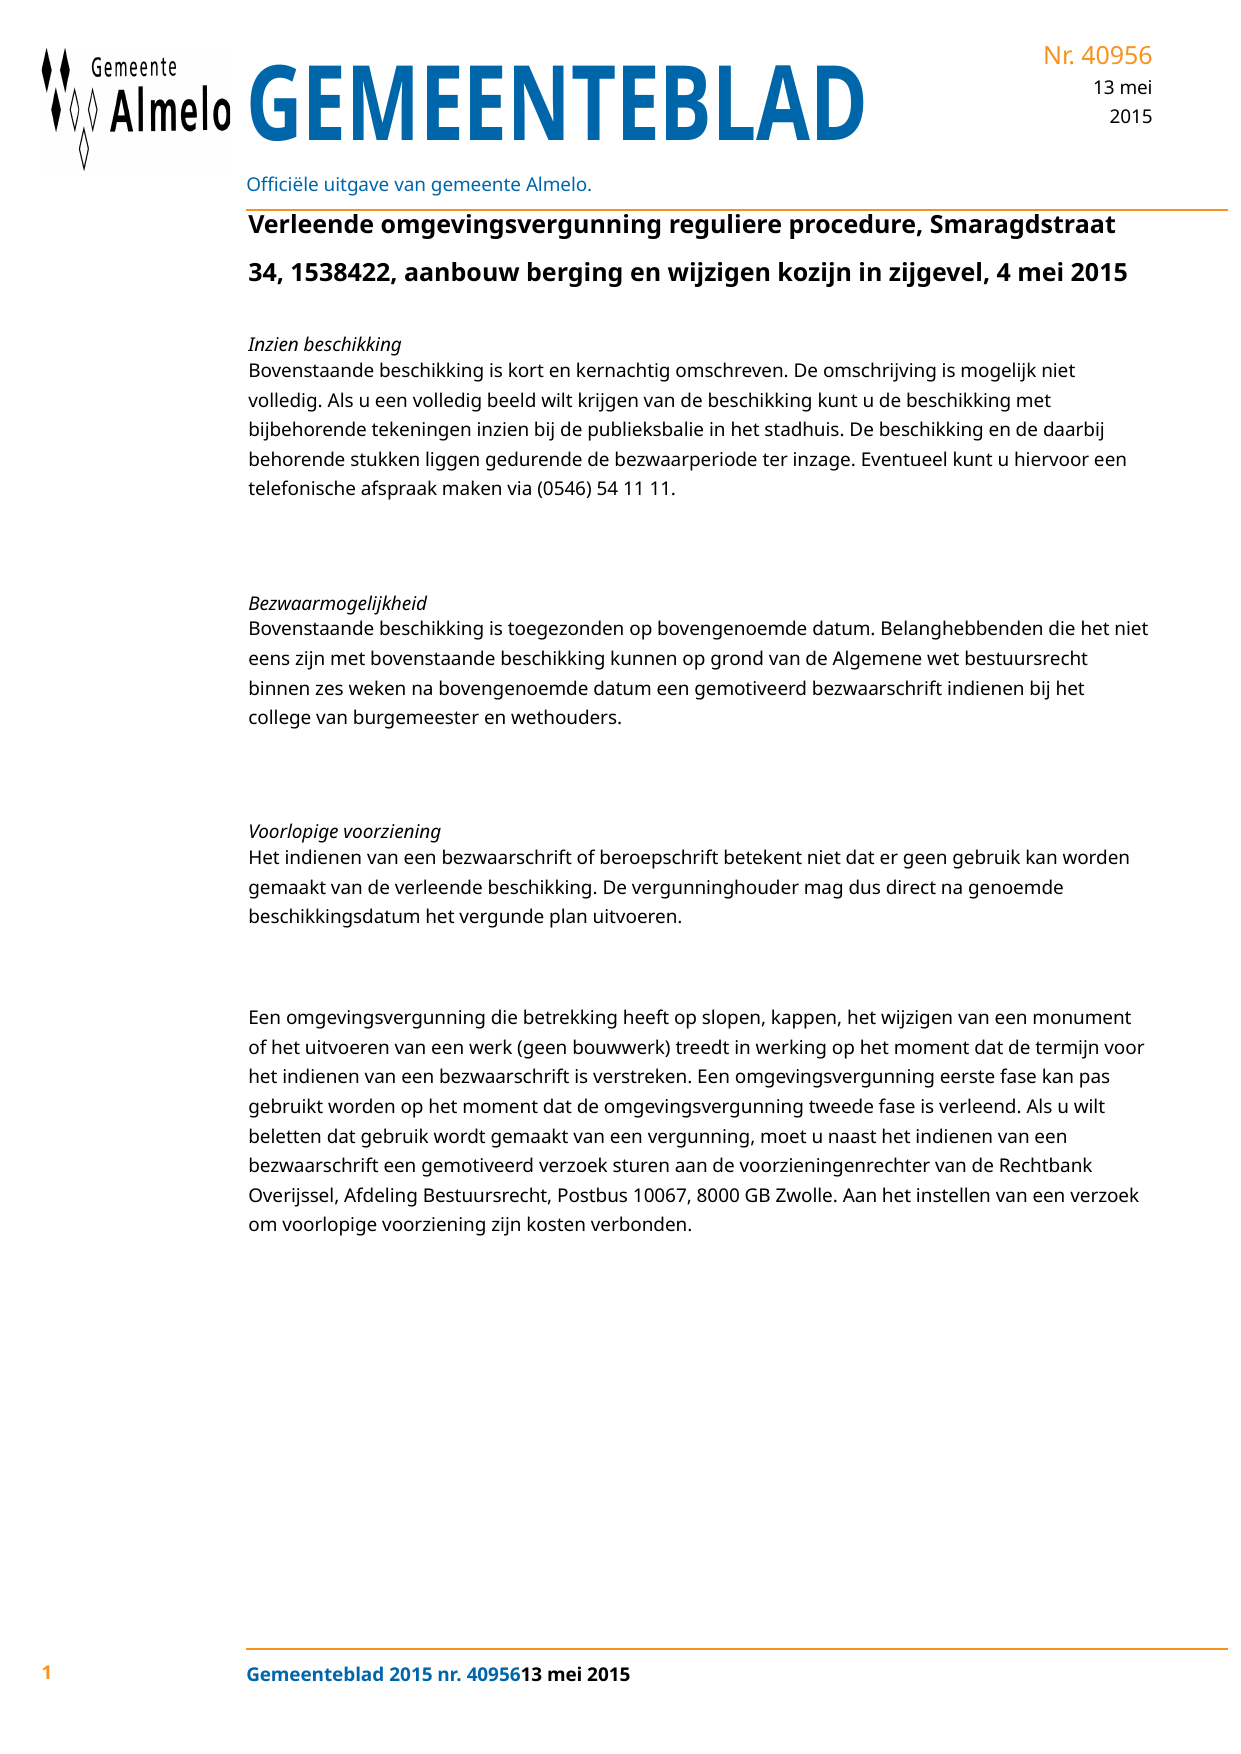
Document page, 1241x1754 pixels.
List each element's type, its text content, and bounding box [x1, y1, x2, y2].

text Inzien beschikking [248, 331, 1152, 357]
text Bovenstaande beschikking is kort en kernachtig omschreven. De omschrijving is mogelijk niet volledig. Als u een volledig beeld wilt krijgen van de beschikking kunt u de beschikking met bijbehorende tekeningen inzien bij de publieksbalie in het stadhuis. De beschikking en de daarbij behorende stukken liggen gedurende de bezwaarperiode ter inzage. Eventueel kunt u hiervoor een telefonische afspraak maken via (0546) 54 11 11. [248, 357, 1152, 501]
text Het indienen van een bezwaarschrift of beroepschrift betekent niet dat er geen gebruik kan worden gemaakt van de verleende beschikking. De vergunninghouder mag dus direct na genoemde beschikkingsdatum het vergunde plan uitvoeren. [248, 844, 1152, 929]
text Een omgevingsvergunning die betrekking heeft op slopen, kappen, het wijzigen van een monument of het uitvoeren van een werk (geen bouwwerk) treedt in werking op het moment dat de termijn voor het indienen van een bezwaarschrift is verstreken. Een omgevingsvergunning eerste fase kan pas gebruikt worden op het moment dat de omgevingsvergunning tweede fase is verleend. Als u wilt beletten dat gebruik wordt gemaakt van een vergunning, moet u naast het indienen van een bezwaarschrift een gemotiveerd verzoek sturen aan de voorzieningenrechter van de Rechtbank Overijssel, Afdeling Bestuursrecht, Postbus 10067, 8000 GB Zwolle. Aan het instellen van een verzoek om voorlopige voorziening zijn kosten verbonden. [248, 1004, 1152, 1237]
text Verleende omgevingsvergunning reguliere procedure, Smaragdstraat 34, 1538422, aanbouw berging en wijzigen kozijn in zijgevel, 4 mei 2015 [248, 211, 1152, 288]
text Bovenstaande beschikking is toegezonden op bovengenoemde datum. Belanghebbenden die het niet eens zijn met bovenstaande beschikking kunnen op grond van de Algemene wet bestuursrecht binnen zes weken na bovengenoemde datum een gemotiveerd bezwaarschrift indienen bij het college van burgemeester en wethouders. [248, 616, 1152, 730]
text Bezwaarmogelijkheid [248, 590, 1152, 616]
text Voorlopige voorziening [248, 819, 1152, 844]
picture [41, 47, 231, 172]
